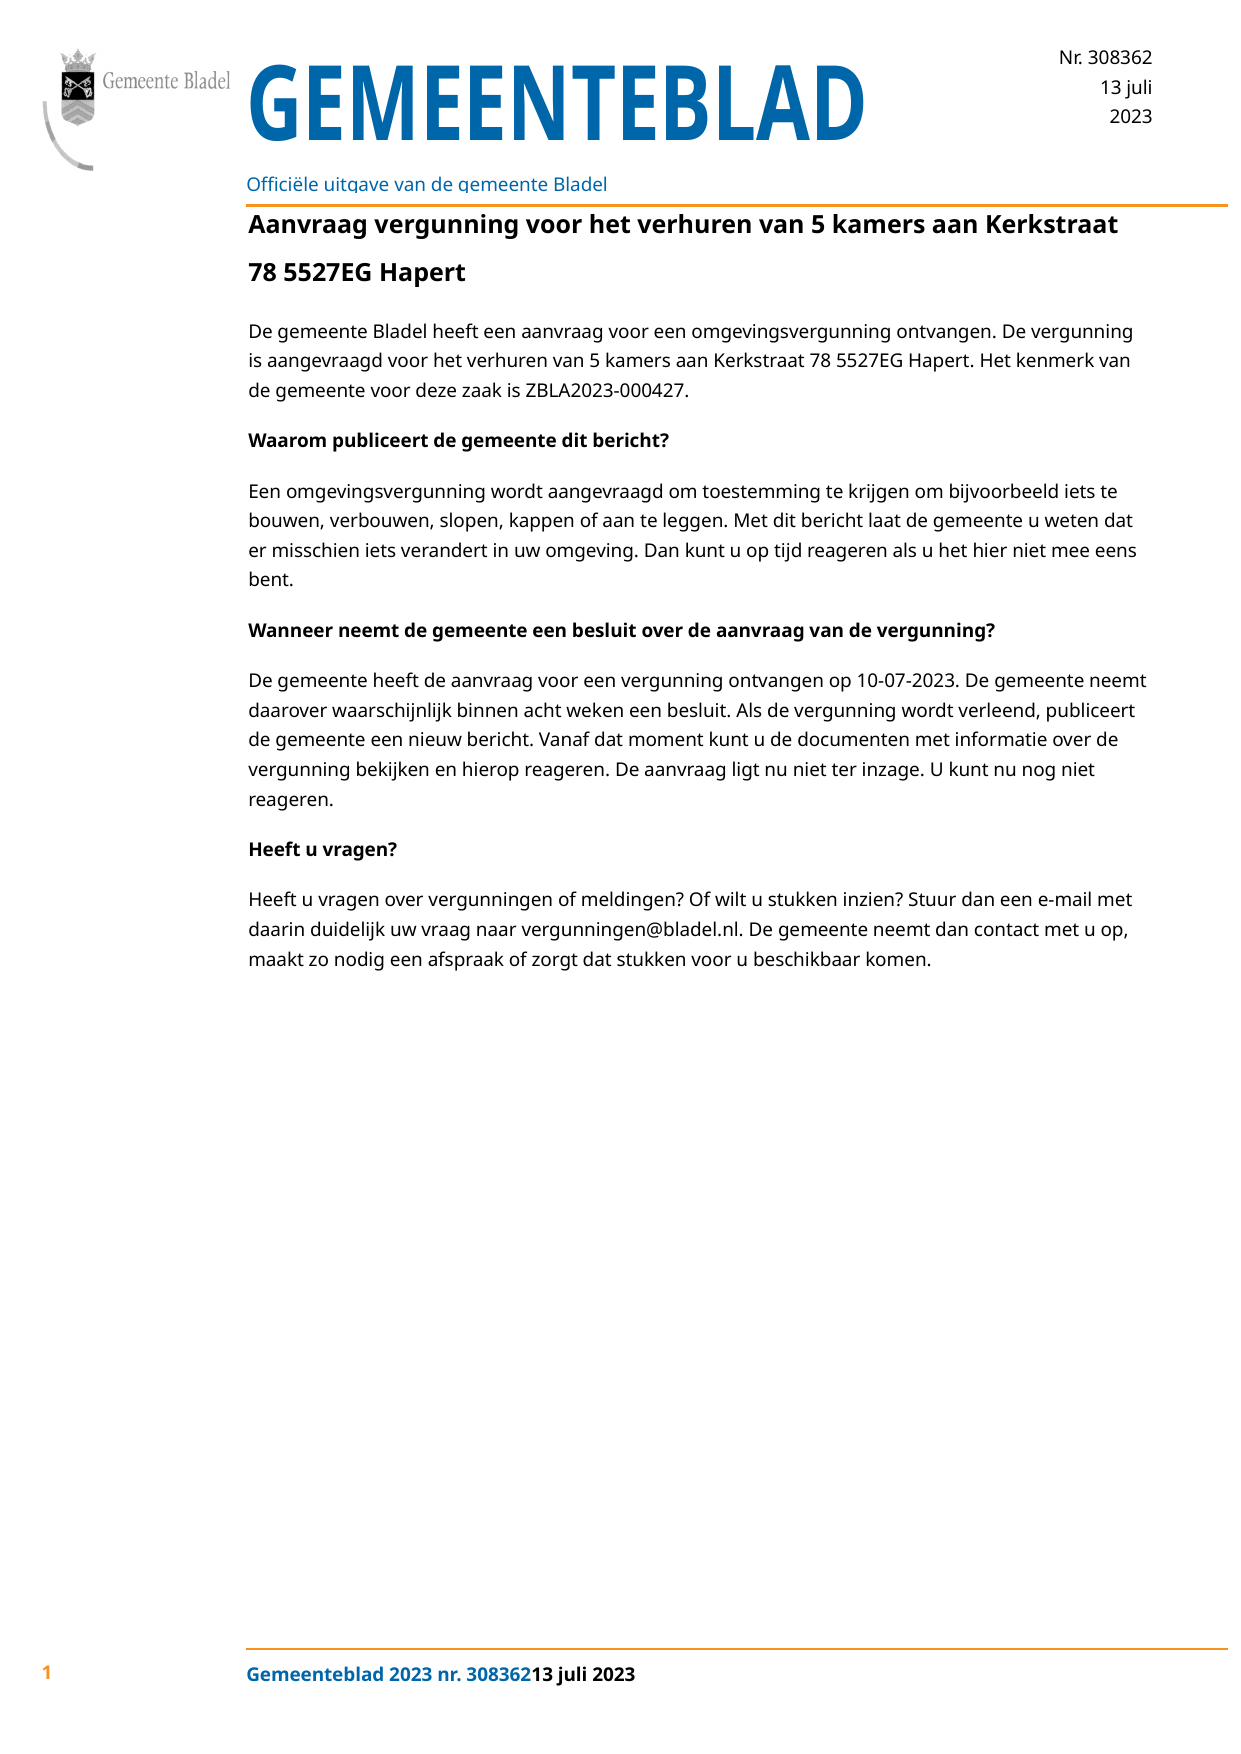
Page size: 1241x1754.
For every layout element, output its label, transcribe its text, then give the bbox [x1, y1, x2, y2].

text Heeft u vragen? [248, 836, 1152, 862]
text Een omgevingsvergunning wordt aangevraagd om toestemming te krijgen om bijvoorbeeld iets te bouwen, verbouwen, slopen, kappen of aan te leggen. Met dit bericht laat de gemeente u weten dat er misschien iets verandert in uw omgeving. Dan kunt u op tijd reageren als u het hier niet mee eens bent. [248, 478, 1152, 592]
text De gemeente heeft de aanvraag voor een vergunning ontvangen op 10-07-2023. De gemeente neemt daarover waarschijnlijk binnen acht weken een besluit. Als de vergunning wordt verleend, publiceert de gemeente een nieuw bericht. Vanaf dat moment kunt u de documenten met informatie over de vergunning bekijken en hierop reageren. De aanvraag ligt nu niet ter inzage. U kunt nu nog niet reageren. [248, 667, 1152, 812]
text Aanvraag vergunning voor het verhuren van 5 kamers aan Kerkstraat 78 5527EG Hapert [248, 207, 1152, 288]
picture [41, 47, 231, 172]
text Heeft u vragen over vergunningen of meldingen? Of wilt u stukken inzien? Stuur dan een e-mail met daarin duidelijk uw vraag naar vergunningen@bladel.nl. De gemeente neemt dan contact met u op, maakt zo nodig een afspraak of zorgt dat stukken voor u beschikbaar komen. [248, 887, 1152, 972]
text De gemeente Bladel heeft een aanvraag voor een omgevingsvergunning ontvangen. De vergunning is aangevraagd voor het verhuren van 5 kamers aan Kerkstraat 78 5527EG Hapert. Het kenmerk van de gemeente voor deze zaak is ZBLA2023-000427. [248, 318, 1152, 403]
text Wanneer neemt de gemeente een besluit over de aanvraag van de vergunning? [248, 617, 1152, 643]
text Waarom publiceert de gemeente dit bericht? [248, 427, 1152, 453]
